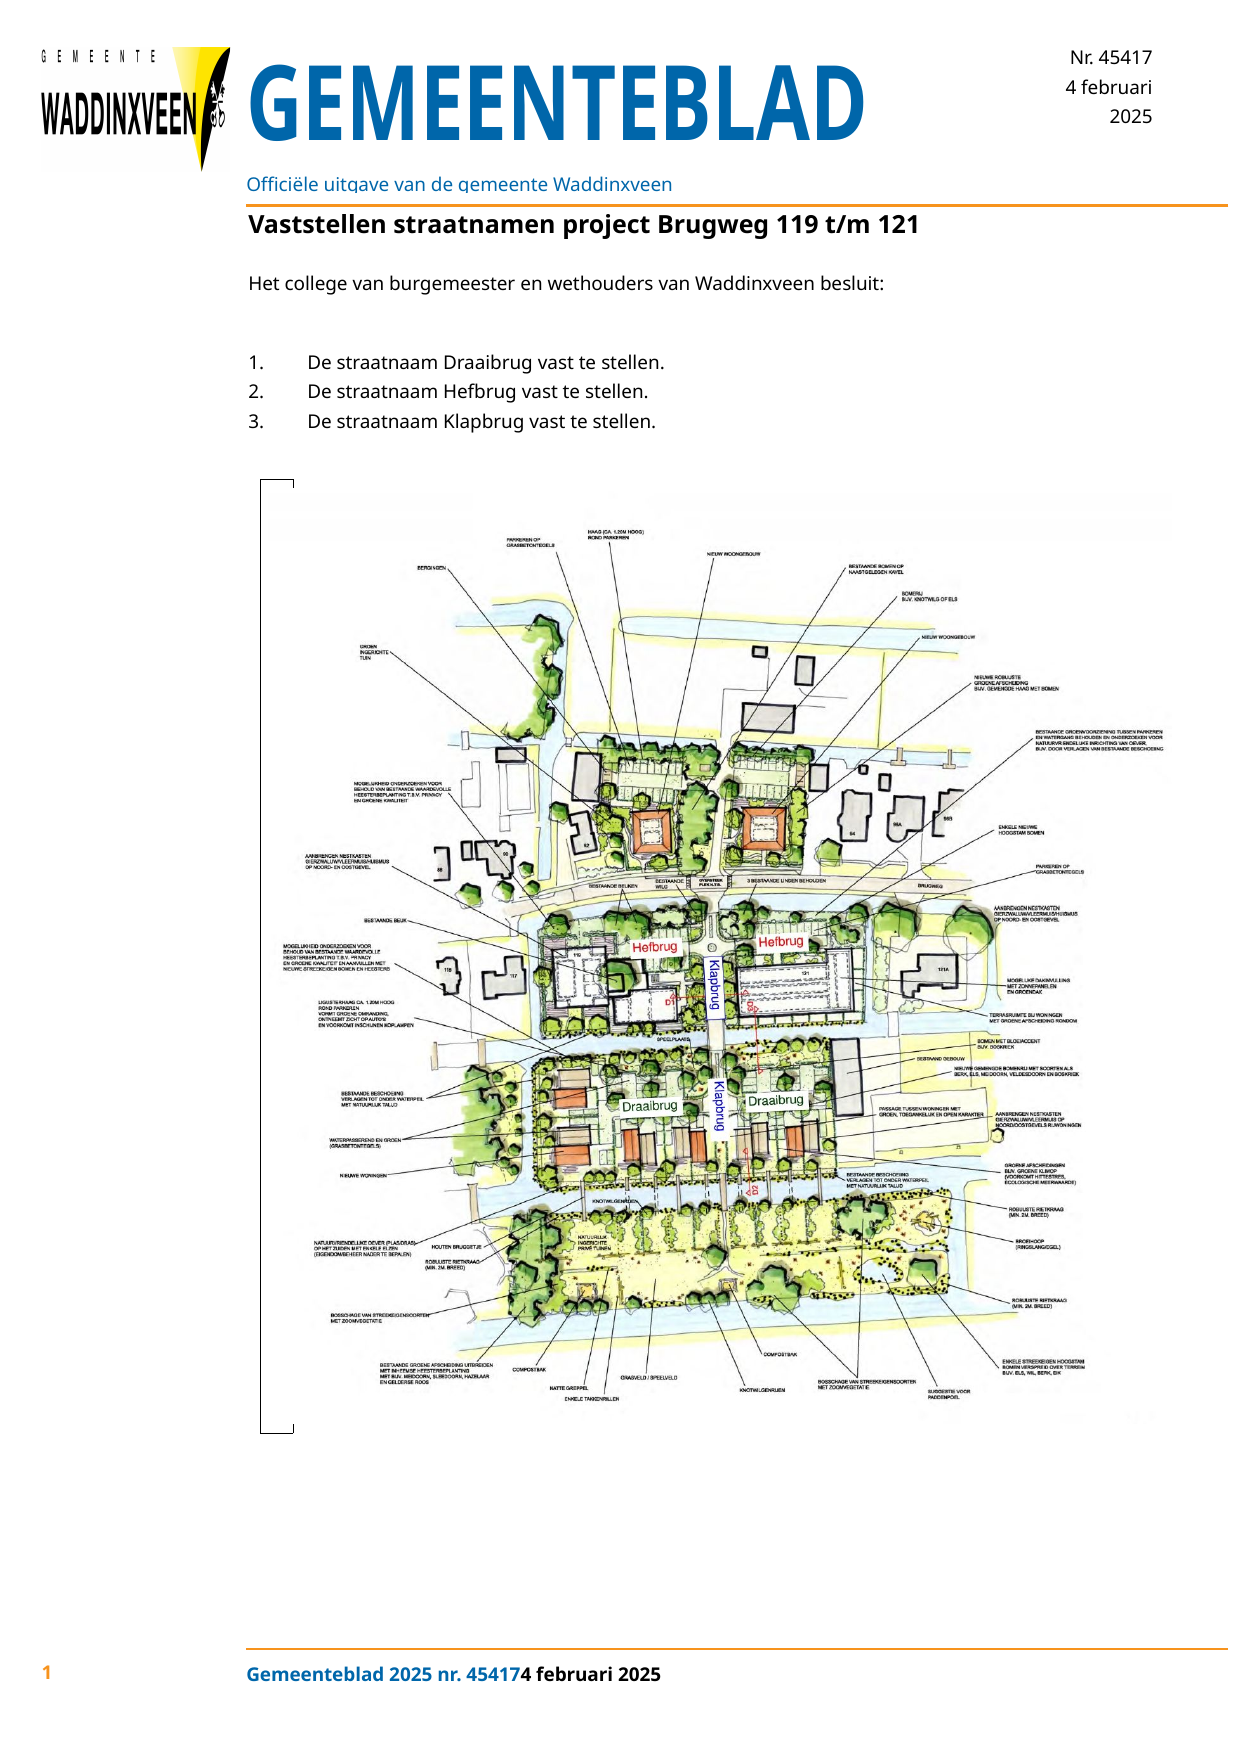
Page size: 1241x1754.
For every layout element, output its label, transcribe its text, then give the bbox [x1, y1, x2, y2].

list De straatnaam Hefbrug vast te stellen. [248, 379, 1152, 404]
picture [268, 488, 1173, 1424]
list De straatnaam Draaibrug vast te stellen. [248, 349, 1152, 375]
text Vaststellen straatnamen project Brugweg 119 t/m 121 [248, 207, 1152, 241]
text Het college van burgemeester en wethouders van Waddinxveen besluit: [248, 270, 1152, 296]
picture [41, 47, 231, 172]
list De straatnaam Klapbrug vast te stellen. [248, 408, 1152, 434]
